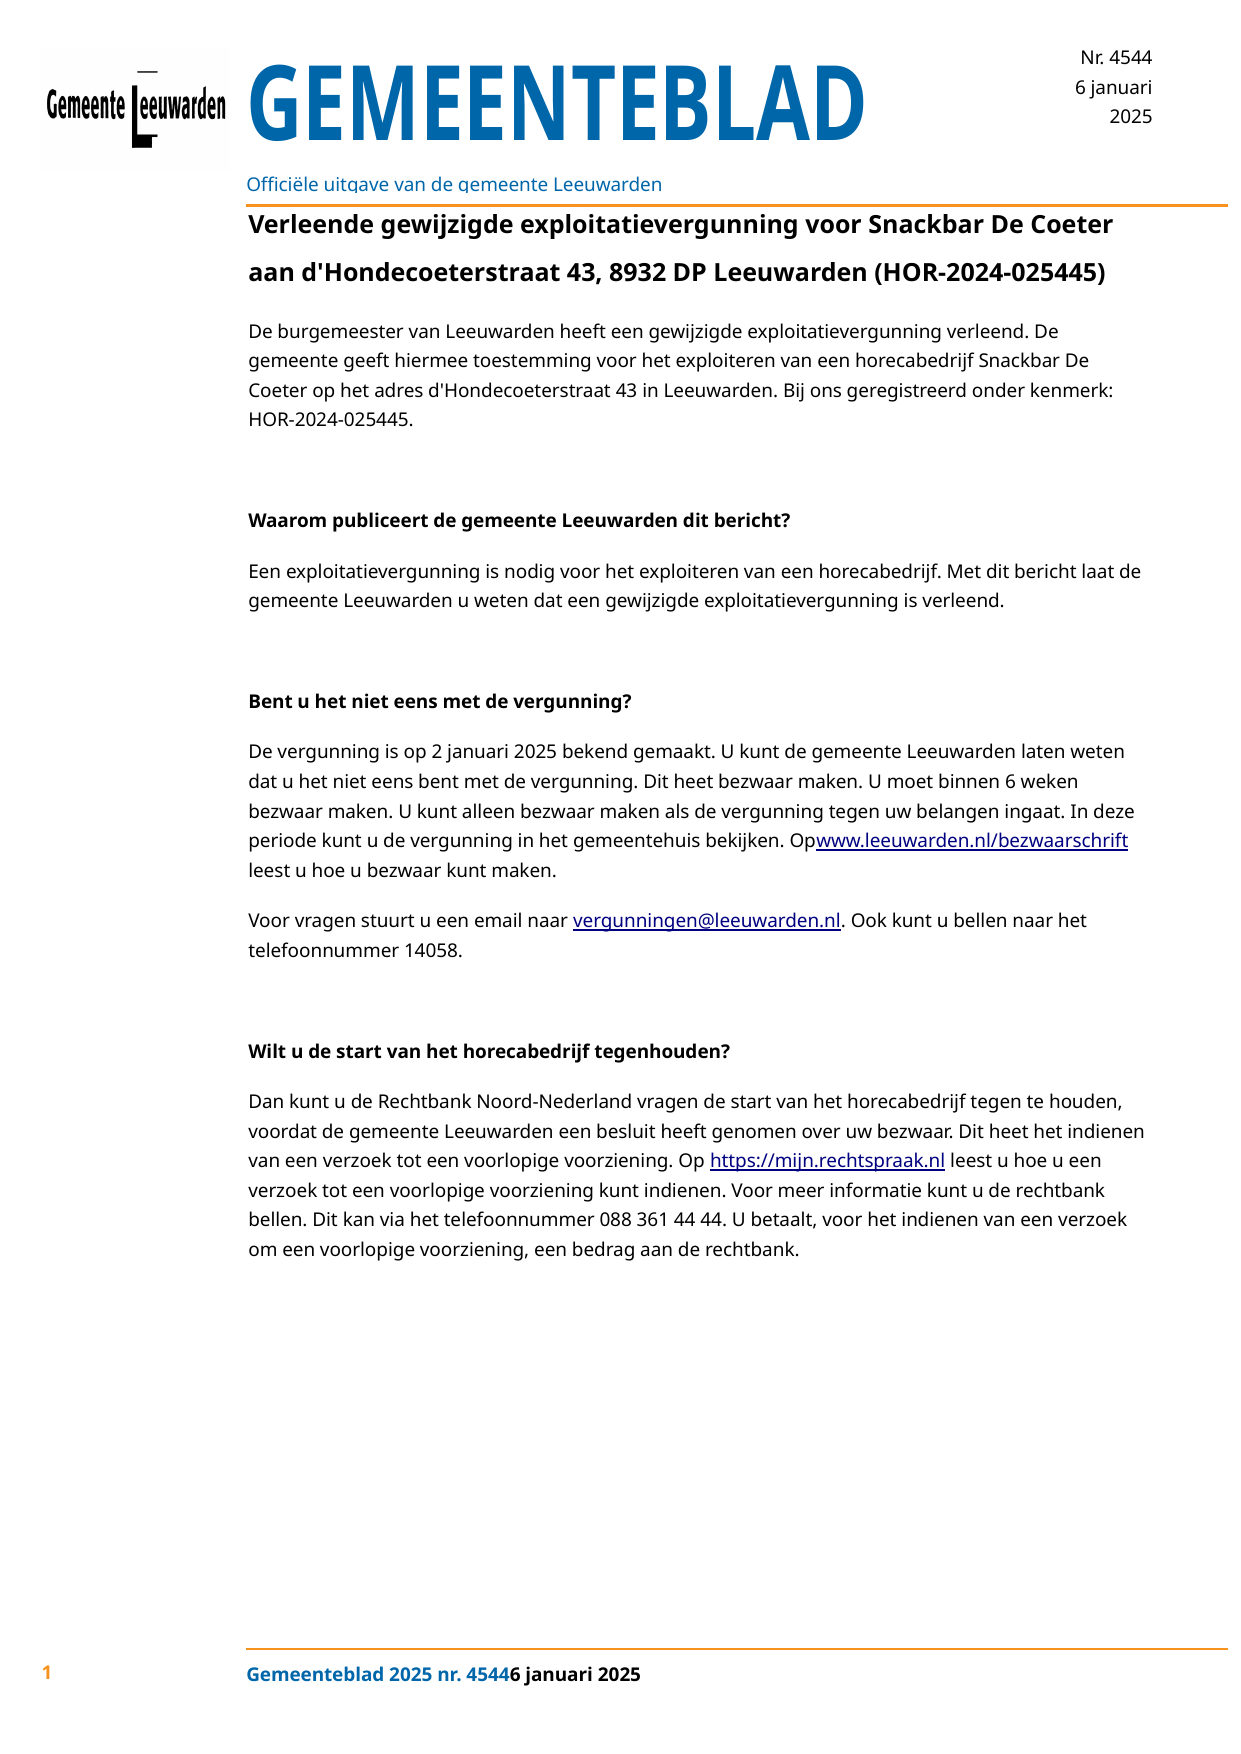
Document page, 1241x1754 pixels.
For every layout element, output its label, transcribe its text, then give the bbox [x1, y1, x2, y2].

text Waarom publiceert de gemeente Leeuwarden dit bericht? [248, 507, 1152, 533]
text Een exploitatievergunning is nodig voor het exploiteren van een horecabedrijf. Met dit bericht laat de gemeente Leeuwarden u weten dat een gewijzigde exploitatievergunning is verleend. [248, 558, 1152, 613]
text Verleende gewijzigde exploitatievergunning voor Snackbar De Coeter aan d'Hondecoeterstraat 43, 8932 DP Leeuwarden (HOR-2024-025445) [248, 207, 1152, 288]
text Voor vragen stuurt u een email naar vergunningen@leeuwarden.nl. Ook kunt u bellen naar het telefoonnummer 14058. [248, 907, 1152, 963]
text De burgemeester van Leeuwarden heeft een gewijzigde exploitatievergunning verleend. De gemeente geeft hiermee toestemming voor het exploiteren van een horecabedrijf Snackbar De Coeter op het adres d'Hondecoeterstraat 43 in Leeuwarden. Bij ons geregistreerd onder kenmerk: HOR-2024-025445. [248, 318, 1152, 432]
text De vergunning is op 2 januari 2025 bekend gemaakt. U kunt de gemeente Leeuwarden laten weten dat u het niet eens bent met de vergunning. Dit heet bezwaar maken. U moet binnen 6 weken bezwaar maken. U kunt alleen bezwaar maken als de vergunning tegen uw belangen ingaat. In deze periode kunt u de vergunning in het gemeentehuis bekijken. Opwww.leeuwarden.nl/bezwaarschrift leest u hoe u bezwaar kunt maken. [248, 739, 1152, 883]
text Dan kunt u de Rechtbank Noord-Nederland vragen de start van het horecabedrijf tegen te houden, voordat de gemeente Leeuwarden een besluit heeft genomen over uw bezwaar. Dit heet het indienen van een verzoek tot een voorlopige voorziening. Op https://mijn.rechtspraak.nl leest u hoe u een verzoek tot een voorlopige voorziening kunt indienen. Voor meer informatie kunt u de rechtbank bellen. Dit kan via het telefoonnummer 088 361 44 44. U betaalt, voor het indienen van een verzoek om een voorlopige voorziening, een bedrag aan de rechtbank. [248, 1088, 1152, 1262]
text Bent u het niet eens met de vergunning? [248, 688, 1152, 714]
picture [41, 47, 231, 172]
text Wilt u de start van het horecabedrijf tegenhouden? [248, 1038, 1152, 1064]
